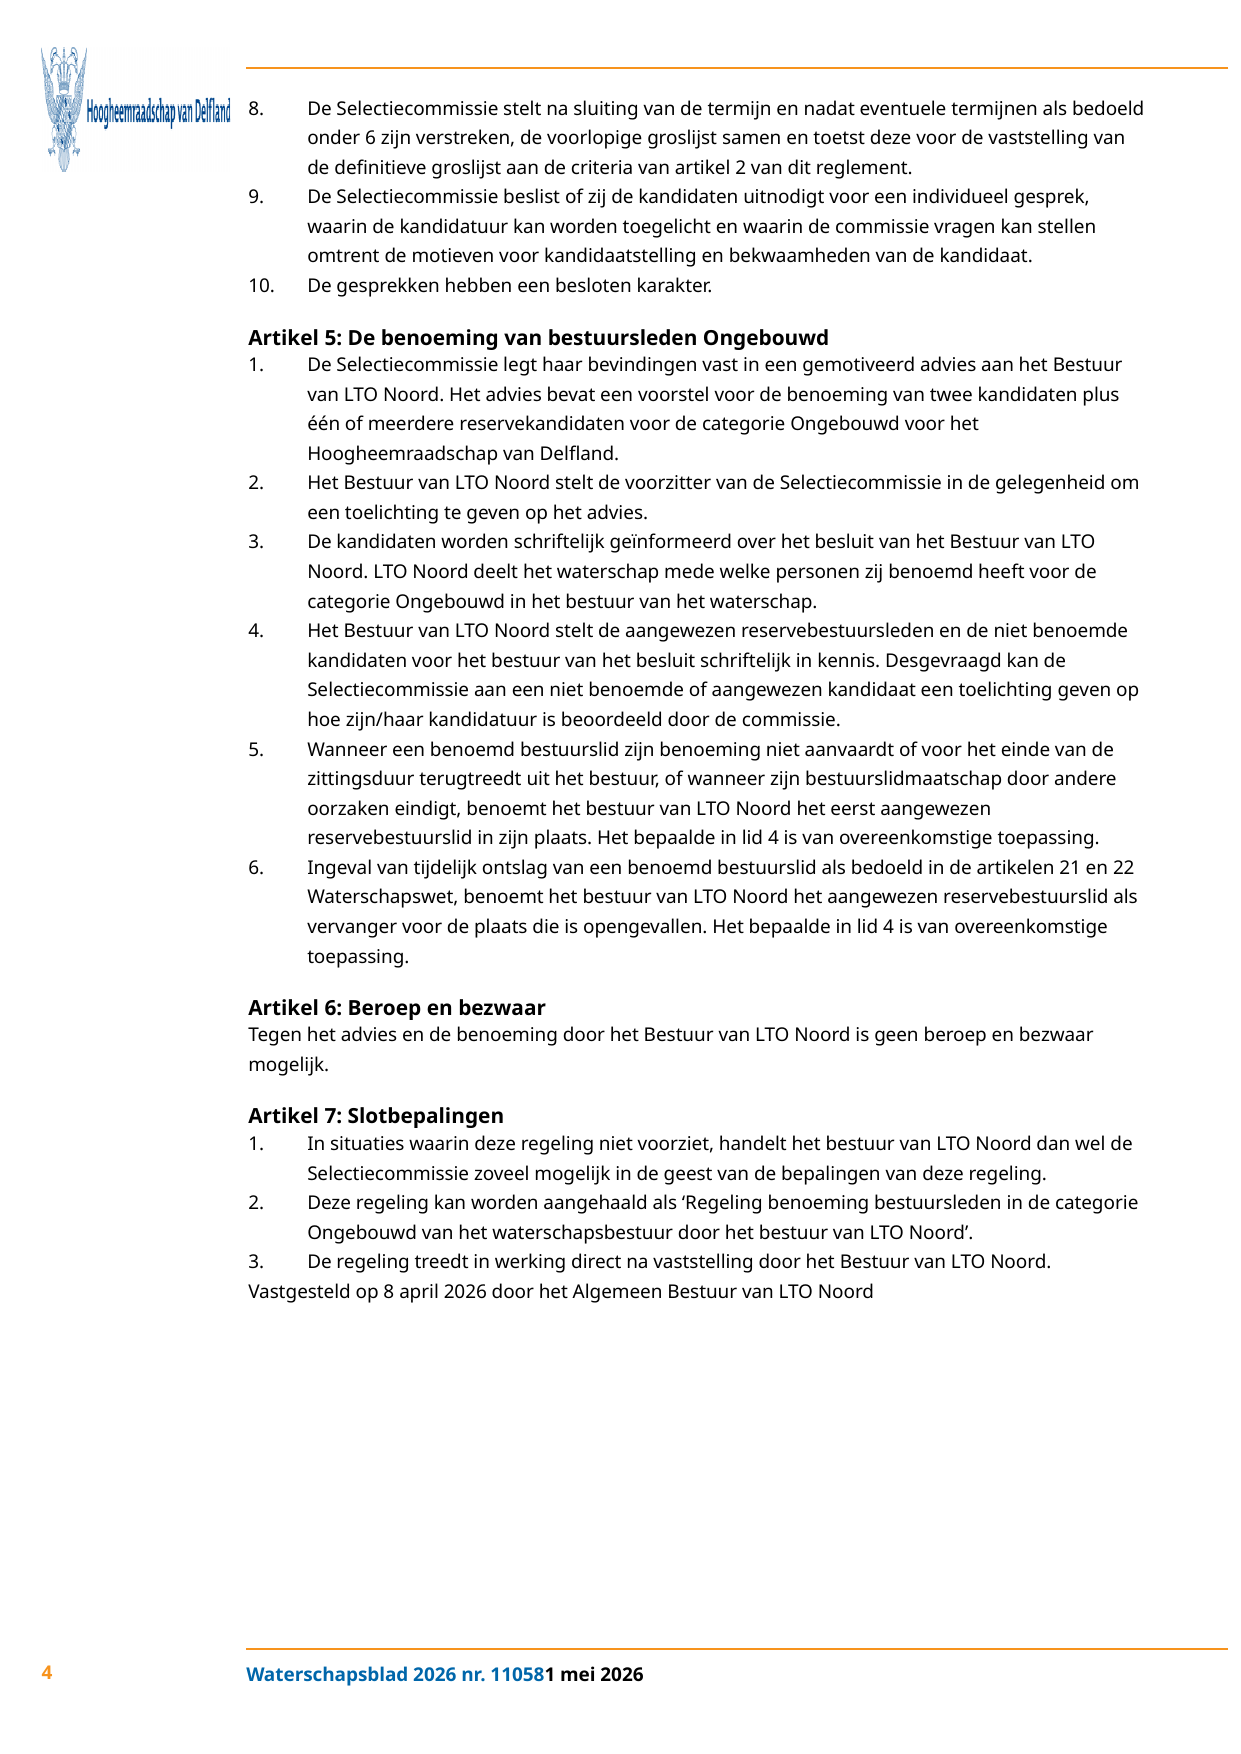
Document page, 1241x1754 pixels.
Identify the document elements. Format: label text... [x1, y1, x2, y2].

list De regeling treedt in werking direct na vaststelling door het Bestuur van LTO Noord. [248, 1248, 1152, 1274]
text Artikel 7: Slotbepalingen [248, 1102, 1152, 1130]
list Deze regeling kan worden aangehaald als ‘Regeling benoeming bestuursleden in de categorie Ongebouwd van het waterschapsbestuur door het bestuur van LTO Noord’. [248, 1189, 1152, 1244]
list Ingeval van tijdelijk ontslag van een benoemd bestuurslid als bedoeld in de artikelen 21 en 22 Waterschapswet, benoemt het bestuur van LTO Noord het aangewezen reservebestuurslid als vervanger voor de plaats die is opengevallen. Het bepaalde in lid 4 is van overeenkomstige toepassing. [248, 854, 1152, 968]
text Tegen het advies en de benoeming door het Bestuur van LTO Noord is geen beroep en bezwaar mogelijk. [248, 1022, 1152, 1077]
text Vastgesteld op 8 april 2026 door het Algemeen Bestuur van LTO Noord [248, 1278, 1152, 1304]
list In situaties waarin deze regeling niet voorziet, handelt het bestuur van LTO Noord dan wel de Selectiecommissie zoveel mogelijk in de geest van de bepalingen van deze regeling. [248, 1130, 1152, 1185]
text Artikel 5: De benoeming van bestuursleden Ongebouwd [248, 323, 1152, 351]
list Wanneer een benoemd bestuurslid zijn benoeming niet aanvaardt of voor het einde van de zittingsduur terugtreedt uit het bestuur, of wanneer zijn bestuurslidmaatschap door andere oorzaken eindigt, benoemt het bestuur van LTO Noord het eerst aangewezen reservebestuurslid in zijn plaats. Het bepaalde in lid 4 is van overeenkomstige toepassing. [248, 736, 1152, 850]
list De Selectiecommissie stelt na sluiting van de termijn en nadat eventuele termijnen als bedoeld onder 6 zijn verstreken, de voorlopige groslijst samen en toetst deze voor de vaststelling van de definitieve groslijst aan de criteria van artikel 2 van dit reglement. [248, 95, 1152, 180]
picture [41, 47, 231, 172]
list Het Bestuur van LTO Noord stelt de aangewezen reservebestuursleden en de niet benoemde kandidaten voor het bestuur van het besluit schriftelijk in kennis. Desgevraagd kan de Selectiecommissie aan een niet benoemde of aangewezen kandidaat een toelichting geven op hoe zijn/haar kandidatuur is beoordeeld door de commissie. [248, 617, 1152, 732]
list De Selectiecommissie legt haar bevindingen vast in een gemotiveerd advies aan het Bestuur van LTO Noord. Het advies bevat een voorstel voor de benoeming van twee kandidaten plus één of meerdere reservekandidaten voor de categorie Ongebouwd voor het Hoogheemraadschap van Delfland. [248, 351, 1152, 466]
list De gesprekken hebben een besloten karakter. [248, 272, 1152, 298]
list De kandidaten worden schriftelijk geïnformeerd over het besluit van het Bestuur van LTO Noord. LTO Noord deelt het waterschap mede welke personen zij benoemd heeft voor de categorie Ongebouwd in het bestuur van het waterschap. [248, 529, 1152, 613]
list Het Bestuur van LTO Noord stelt de voorzitter van de Selectiecommissie in de gelegenheid om een toelichting te geven op het advies. [248, 469, 1152, 525]
text Artikel 6: Beroep en bezwaar [248, 993, 1152, 1022]
list De Selectiecommissie beslist of zij de kandidaten uitnodigt voor een individueel gesprek, waarin de kandidatuur kan worden toegelicht en waarin de commissie vragen kan stellen omtrent de motieven voor kandidaatstelling en bekwaamheden van de kandidaat. [248, 183, 1152, 268]
